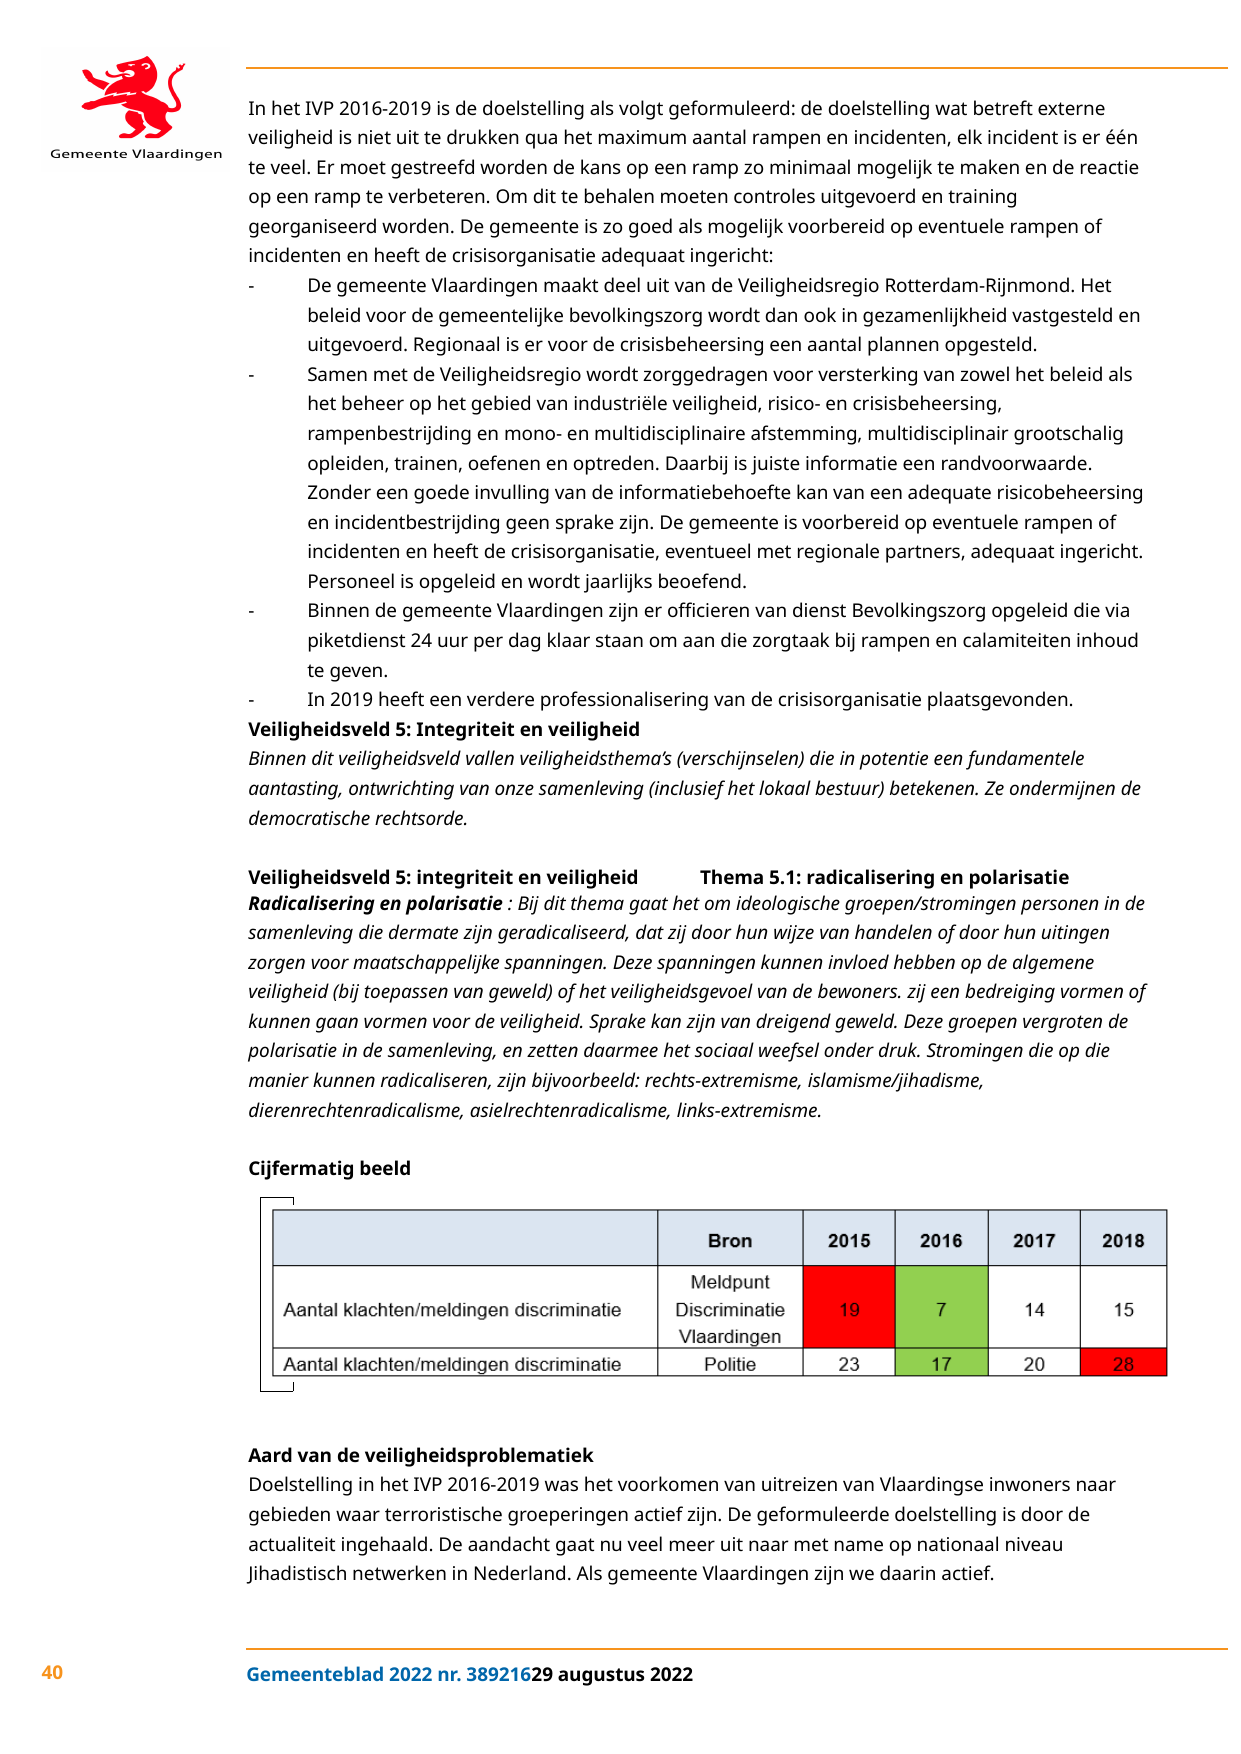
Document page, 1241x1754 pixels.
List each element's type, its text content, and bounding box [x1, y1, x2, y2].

list In 2019 heeft een verdere professionalisering van de crisisorganisatie plaatsgevonden. [248, 686, 1152, 712]
picture [268, 1205, 1173, 1382]
text Aard van de veiligheidsproblematiek [248, 1442, 1152, 1468]
list Samen met de Veiligheidsregio wordt zorggedragen voor versterking van zowel het beleid als het beheer op het gebied van industriële veiligheid, risico- en crisisbeheersing, rampenbestrijding en mono- en multidisciplinaire afstemming, multidisciplinair grootschalig opleiden, trainen, oefenen en optreden. Daarbij is juiste informatie een randvoorwaarde. Zonder een goede invulling van de informatiebehoefte kan van een adequate risicobeheersing en incidentbestrijding geen sprake zijn. De gemeente is voorbereid op eventuele rampen of incidenten en heeft de crisisorganisatie, eventueel met regionale partners, adequaat ingericht. Personeel is opgeleid en wordt jaarlijks beoefend. [248, 361, 1152, 594]
picture [41, 47, 231, 172]
table_header Thema 5.1: radicalisering en polarisatie [700, 864, 1152, 890]
text Veiligheidsveld 5: Integriteit en veiligheid [248, 716, 1152, 742]
text Cijfermatig beeld [248, 1155, 1152, 1181]
list De gemeente Vlaardingen maakt deel uit van de Veiligheidsregio Rotterdam-Rijnmond. Het beleid voor de gemeentelijke bevolkingszorg wordt dan ook in gezamenlijkheid vastgesteld en uitgevoerd. Regionaal is er voor de crisisbeheersing een aantal plannen opgesteld. [248, 272, 1152, 357]
text Doelstelling in het IVP 2016-2019 was het voorkomen van uitreizen van Vlaardingse inwoners naar gebieden waar terroristische groeperingen actief zijn. De geformuleerde doelstelling is door de actualiteit ingehaald. De aandacht gaat nu veel meer uit naar met name op nationaal niveau Jihadistisch netwerken in Nederland. Als gemeente Vlaardingen zijn we daarin actief. [248, 1472, 1152, 1586]
text In het IVP 2016-2019 is de doelstelling als volgt geformuleerd: de doelstelling wat betreft externe veiligheid is niet uit te drukken qua het maximum aantal rampen en incidenten, elk incident is er één te veel. Er moet gestreefd worden de kans op een ramp zo minimaal mogelijk te maken en de reactie op een ramp te verbeteren. Om dit te behalen moeten controles uitgevoerd en training georganiseerd worden. De gemeente is zo goed als mogelijk voorbereid op eventuele rampen of incidenten en heeft de crisisorganisatie adequaat ingericht: [248, 95, 1152, 268]
list Binnen de gemeente Vlaardingen zijn er officieren van dienst Bevolkingszorg opgeleid die via piketdienst 24 uur per dag klaar staan om aan die zorgtaak bij rampen en calamiteiten inhoud te geven. [248, 598, 1152, 683]
table_header Veiligheidsveld 5: integriteit en veiligheid [248, 864, 700, 890]
table_cell Radicalisering en polarisatie : Bij dit thema gaat het om ideologische groepen/stromingen personen in de samenleving die dermate zijn geradicaliseerd, dat zij door hun wijze van handelen of door hun uitingen zorgen voor maatschappelijke spanningen. Deze spanningen kunnen invloed hebben op de algemene veiligheid (bij toepassen van geweld) of het veiligheidsgevoel van de bewoners. zij een bedreiging vormen of kunnen gaan vormen voor de veiligheid. Sprake kan zijn van dreigend geweld. Deze groepen vergroten de polarisatie in de samenleving, en zetten daarmee het sociaal weefsel onder druk. Stromingen die op die manier kunnen radicaliseren, zijn bijvoorbeeld: rechts-extremisme, islamisme/jihadisme, dierenrechtenradicalisme, asielrechtenradicalisme, links-extremisme. [248, 890, 1152, 1123]
text Binnen dit veiligheidsveld vallen veiligheidsthema’s (verschijnselen) die in potentie een fundamentele aantasting, ontwrichting van onze samenleving (inclusief het lokaal bestuur) betekenen. Ze ondermijnen de democratische rechtsorde. [248, 746, 1152, 831]
